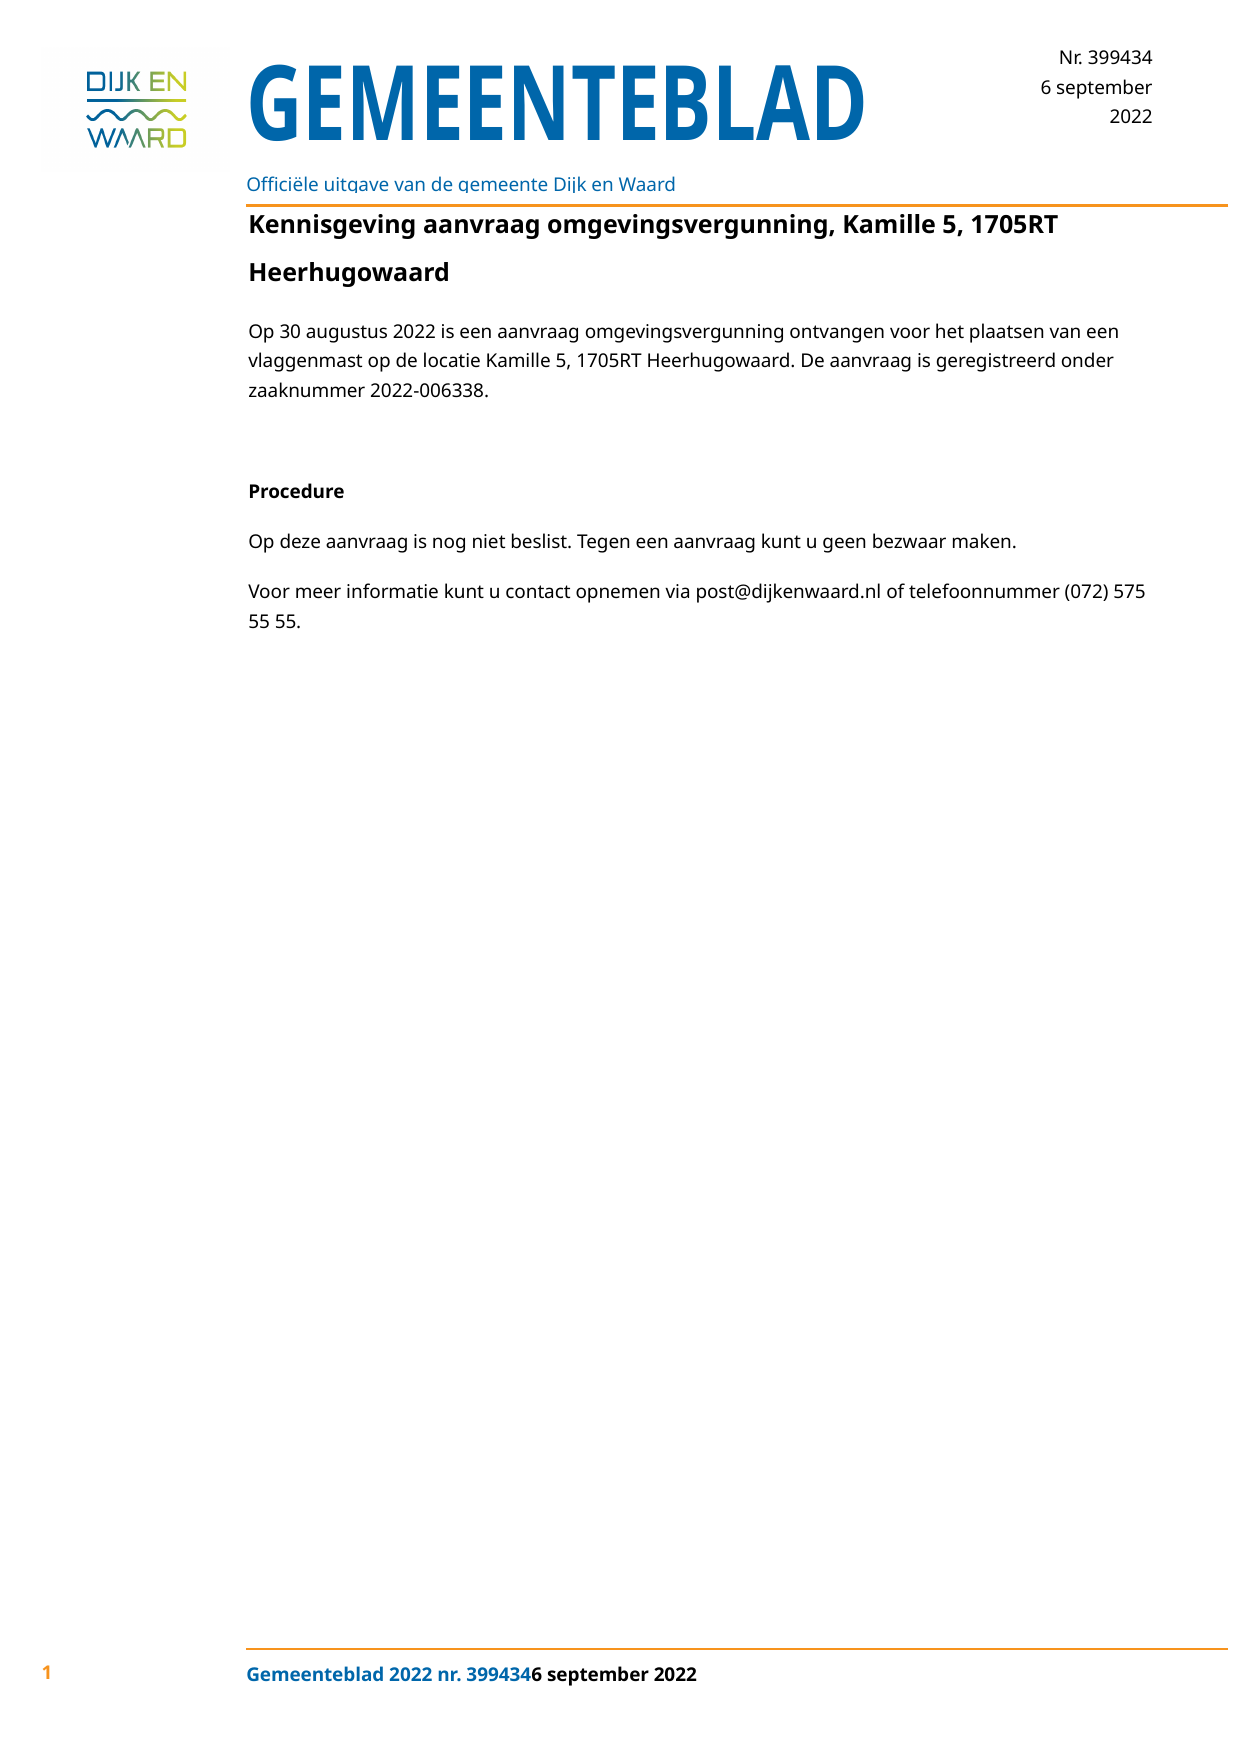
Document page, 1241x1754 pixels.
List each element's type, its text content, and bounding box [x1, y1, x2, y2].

picture [41, 47, 231, 172]
text Op 30 augustus 2022 is een aanvraag omgevingsvergunning ontvangen voor het plaatsen van een vlaggenmast op de locatie Kamille 5, 1705RT Heerhugowaard. De aanvraag is geregistreerd onder zaaknummer 2022-006338. [248, 318, 1152, 403]
text Procedure [248, 478, 1152, 504]
text Kennisgeving aanvraag omgevingsvergunning, Kamille 5, 1705RT Heerhugowaard [248, 207, 1152, 288]
text Voor meer informatie kunt u contact opnemen via post@dijkenwaard.nl of telefoonnummer (072) 575 55 55. [248, 579, 1152, 634]
text Op deze aanvraag is nog niet beslist. Tegen een aanvraag kunt u geen bezwaar maken. [248, 528, 1152, 554]
